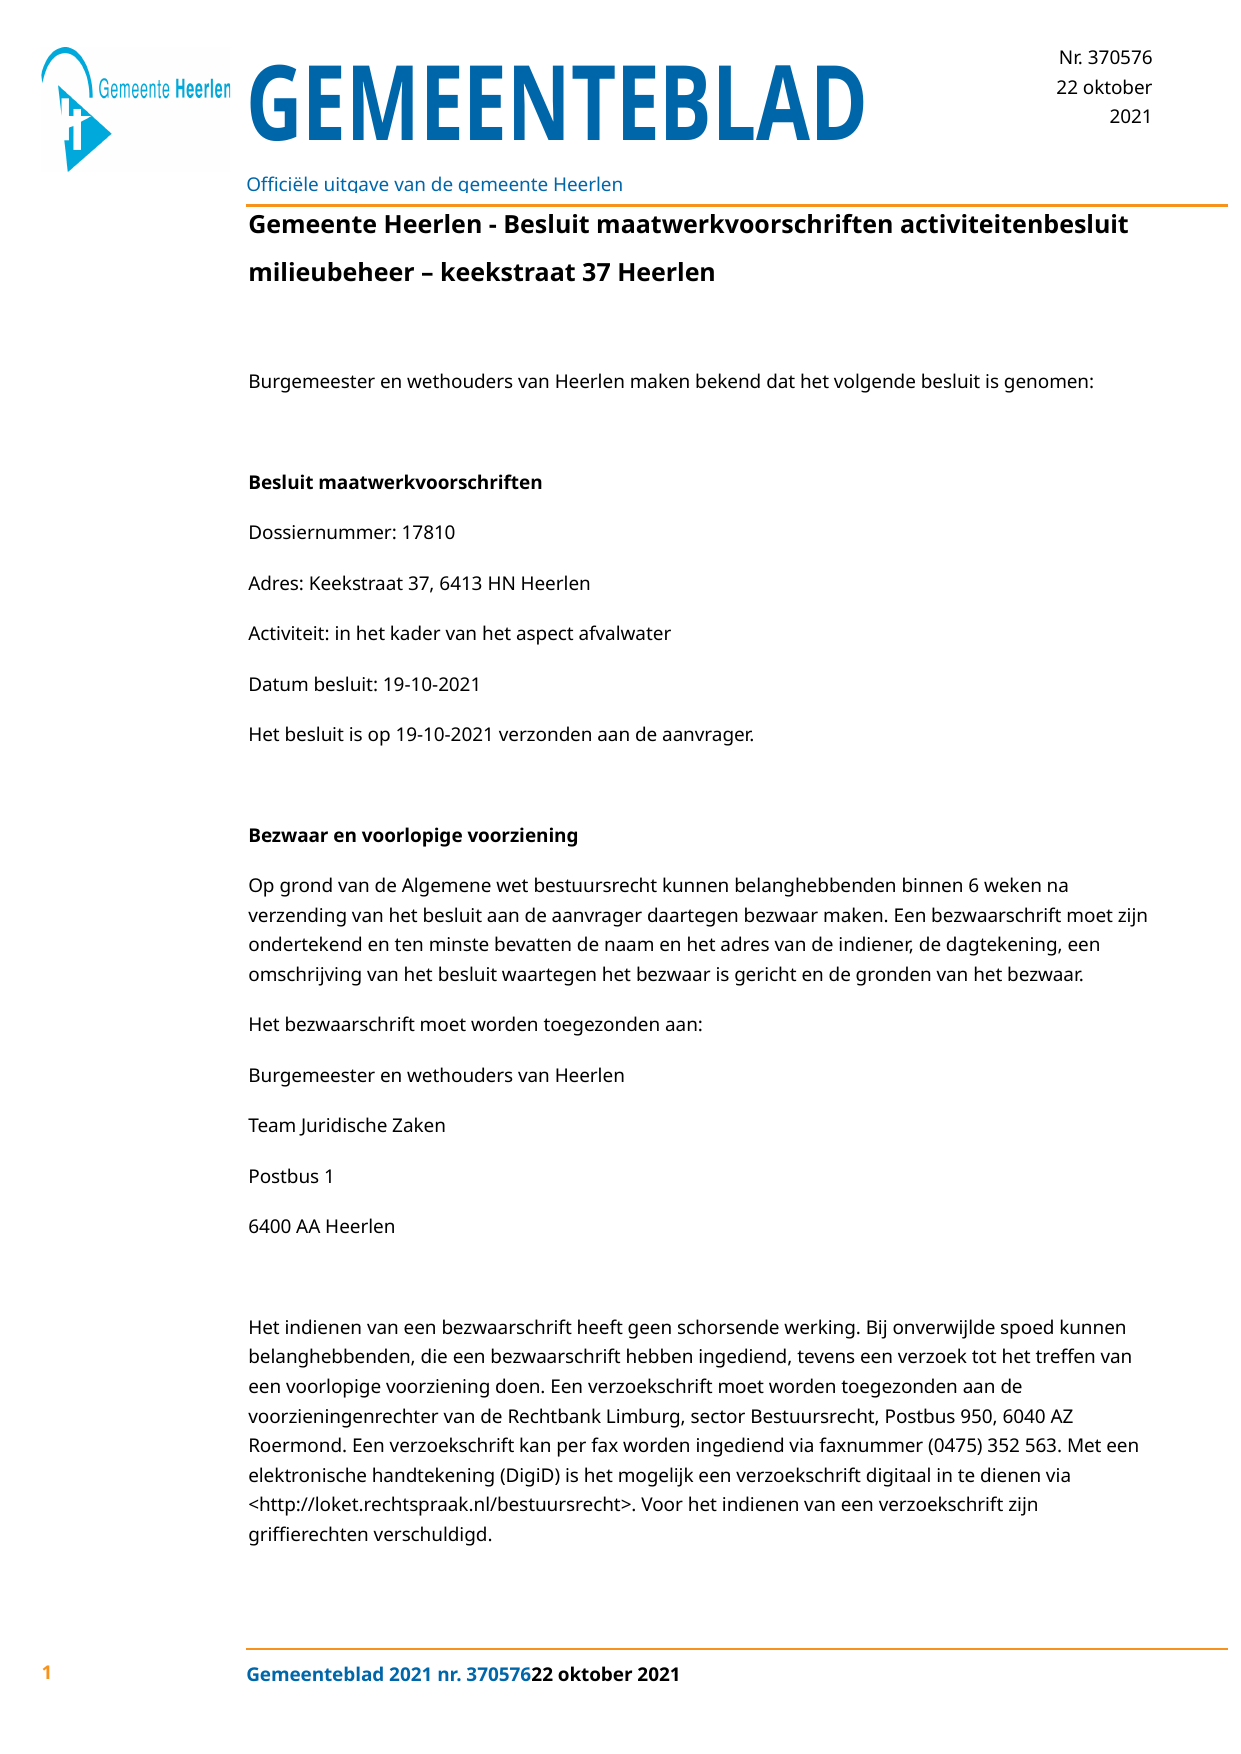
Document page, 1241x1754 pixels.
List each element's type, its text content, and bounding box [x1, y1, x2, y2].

text Datum besluit: 19-10-2021 [248, 671, 1152, 697]
text Activiteit: in het kader van het aspect afvalwater [248, 620, 1152, 646]
text Het bezwaarschrift moet worden toegezonden aan: [248, 1012, 1152, 1037]
picture [41, 47, 231, 172]
text Het besluit is op 19-10-2021 verzonden aan de aanvrager. [248, 721, 1152, 747]
picture [41, 47, 59, 70]
text Op grond van de Algemene wet bestuursrecht kunnen belanghebbenden binnen 6 weken na verzending van het besluit aan de aanvrager daartegen bezwaar maken. Een bezwaarschrift moet zijn ondertekend en ten minste bevatten de naam en het adres van de indiener, de dagtekening, een omschrijving van het besluit waartegen het bezwaar is gericht en de gronden van het bezwaar. [248, 872, 1152, 987]
text Het indienen van een bezwaarschrift heeft geen schorsende werking. Bij onverwijlde spoed kunnen belanghebbenden, die een bezwaarschrift hebben ingediend, tevens een verzoek tot het treffen van een voorlopige voorziening doen. Een verzoekschrift moet worden toegezonden aan de voorzieningenrechter van de Rechtbank Limburg, sector Bestuursrecht, Postbus 950, 6040 AZ Roermond. Een verzoekschrift kan per fax worden ingediend via faxnummer (0475) 352 563. Met een elektronische handtekening (DigiD) is het mogelijk een verzoekschrift digitaal in te dienen via <http://loket.rechtspraak.nl/bestuursrecht>. Voor het indienen van een verzoekschrift zijn griffierechten verschuldigd. [248, 1314, 1152, 1547]
text Burgemeester en wethouders van Heerlen [248, 1062, 1152, 1088]
text Burgemeester en wethouders van Heerlen maken bekend dat het volgende besluit is genomen: [248, 368, 1152, 394]
text Bezwaar en voorlopige voorziening [248, 822, 1152, 848]
text Besluit maatwerkvoorschriften [248, 469, 1152, 495]
text Adres: Keekstraat 37, 6413 HN Heerlen [248, 570, 1152, 596]
text Team Juridische Zaken [248, 1112, 1152, 1138]
text Gemeente Heerlen - Besluit maatwerkvoorschriften activiteitenbesluit milieubeheer – keekstraat 37 Heerlen [248, 207, 1152, 288]
text Postbus 1 [248, 1163, 1152, 1189]
text 6400 AA Heerlen [248, 1213, 1152, 1239]
text Dossiernummer: 17810 [248, 519, 1152, 545]
